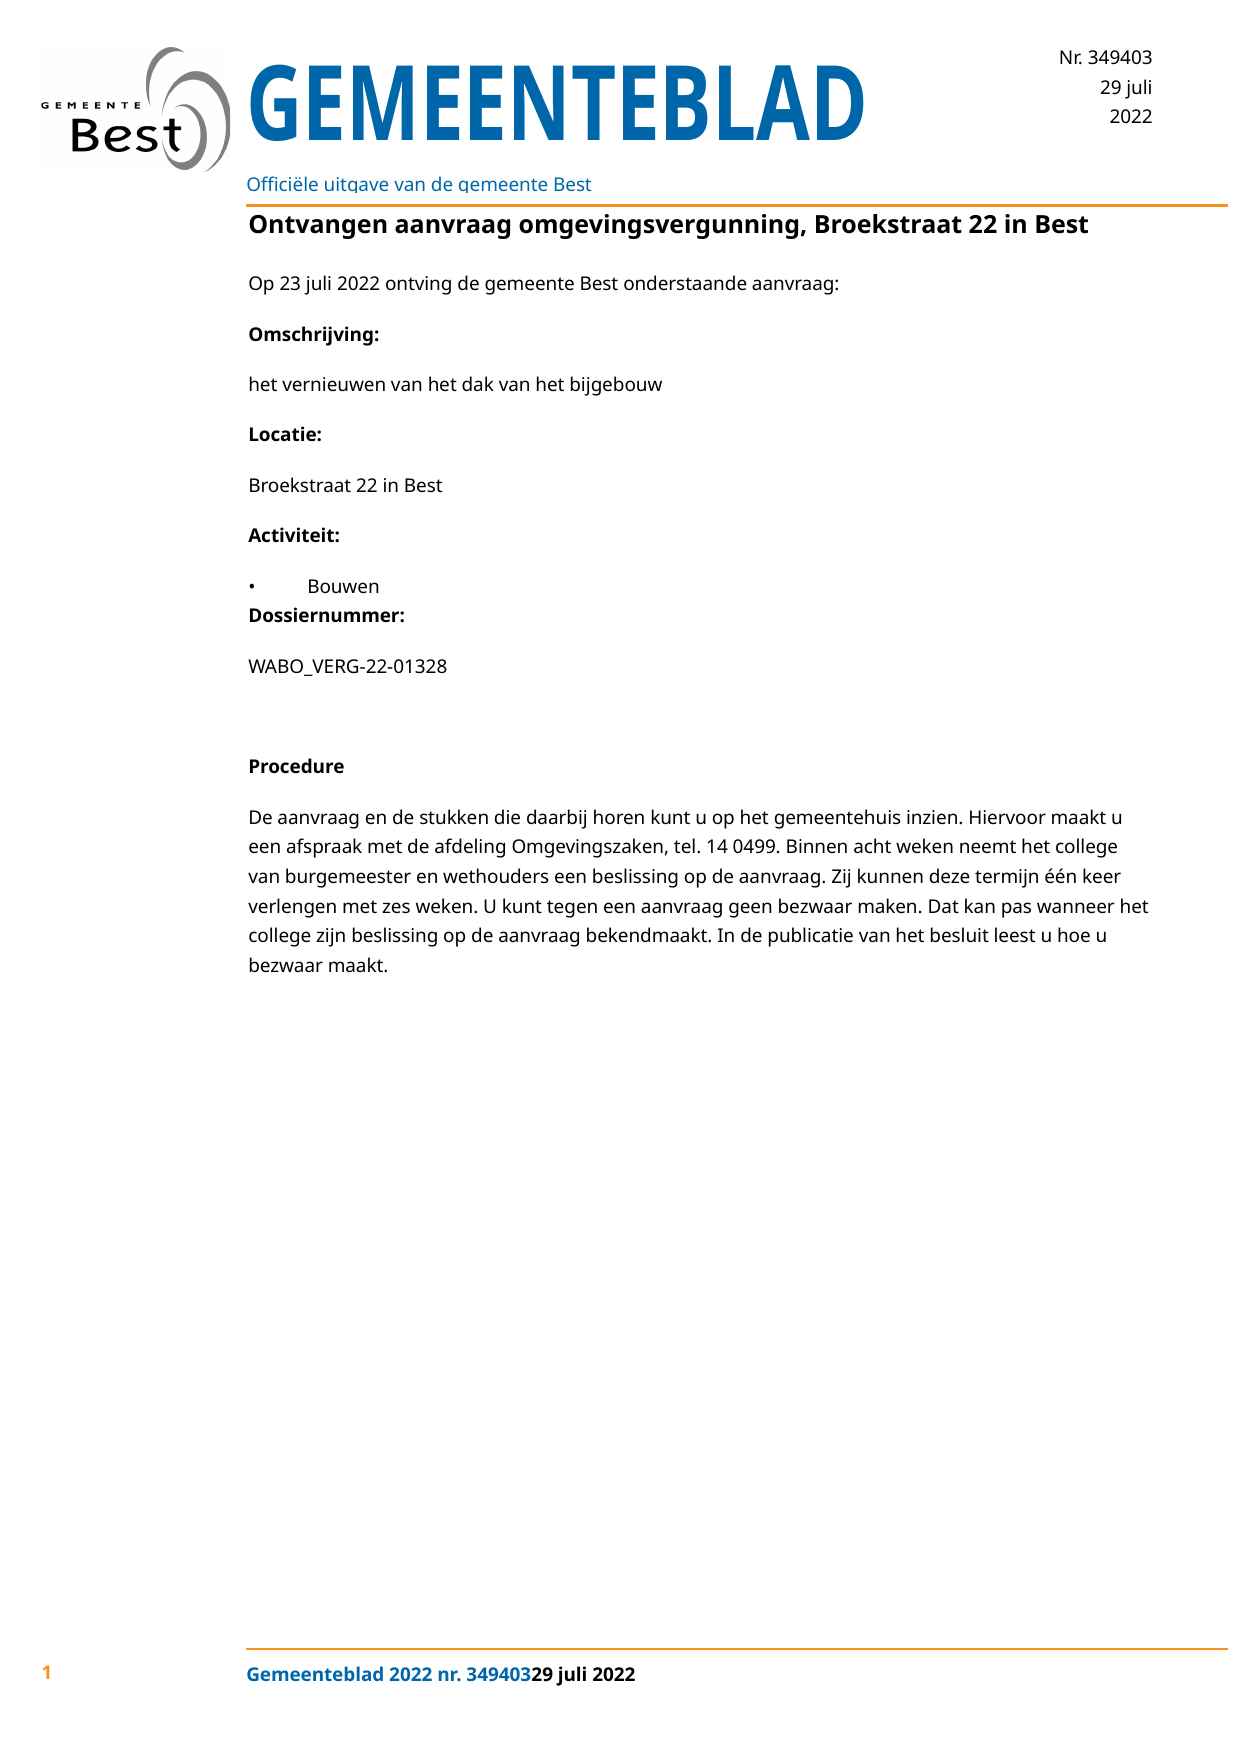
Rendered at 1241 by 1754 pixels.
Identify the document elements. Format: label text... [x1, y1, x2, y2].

text De aanvraag en de stukken die daarbij horen kunt u op het gemeentehuis inzien. Hiervoor maakt u een afspraak met de afdeling Omgevingszaken, tel. 14 0499. Binnen acht weken neemt het college van burgemeester en wethouders een beslissing op de aanvraag. Zij kunnen deze termijn één keer verlengen met zes weken. U kunt tegen een aanvraag geen bezwaar maken. Dat kan pas wanneer het college zijn beslissing op de aanvraag bekendmaakt. In de publicatie van het besluit leest u hoe u bezwaar maakt. [248, 804, 1152, 978]
text Activiteit: [248, 522, 1152, 548]
text Op 23 juli 2022 ontving de gemeente Best onderstaande aanvraag: [248, 270, 1152, 296]
text het vernieuwen van het dak van het bijgebouw [248, 371, 1152, 397]
list Bouwen [248, 573, 1152, 598]
text Dossiernummer: [248, 602, 1152, 628]
text Omschrijving: [248, 321, 1152, 346]
text Procedure [248, 754, 1152, 779]
text Ontvangen aanvraag omgevingsvergunning, Broekstraat 22 in Best [248, 207, 1152, 241]
text Locatie: [248, 422, 1152, 447]
picture [41, 47, 231, 172]
text WABO_VERG-22-01328 [248, 653, 1152, 678]
text Broekstraat 22 in Best [248, 472, 1152, 498]
